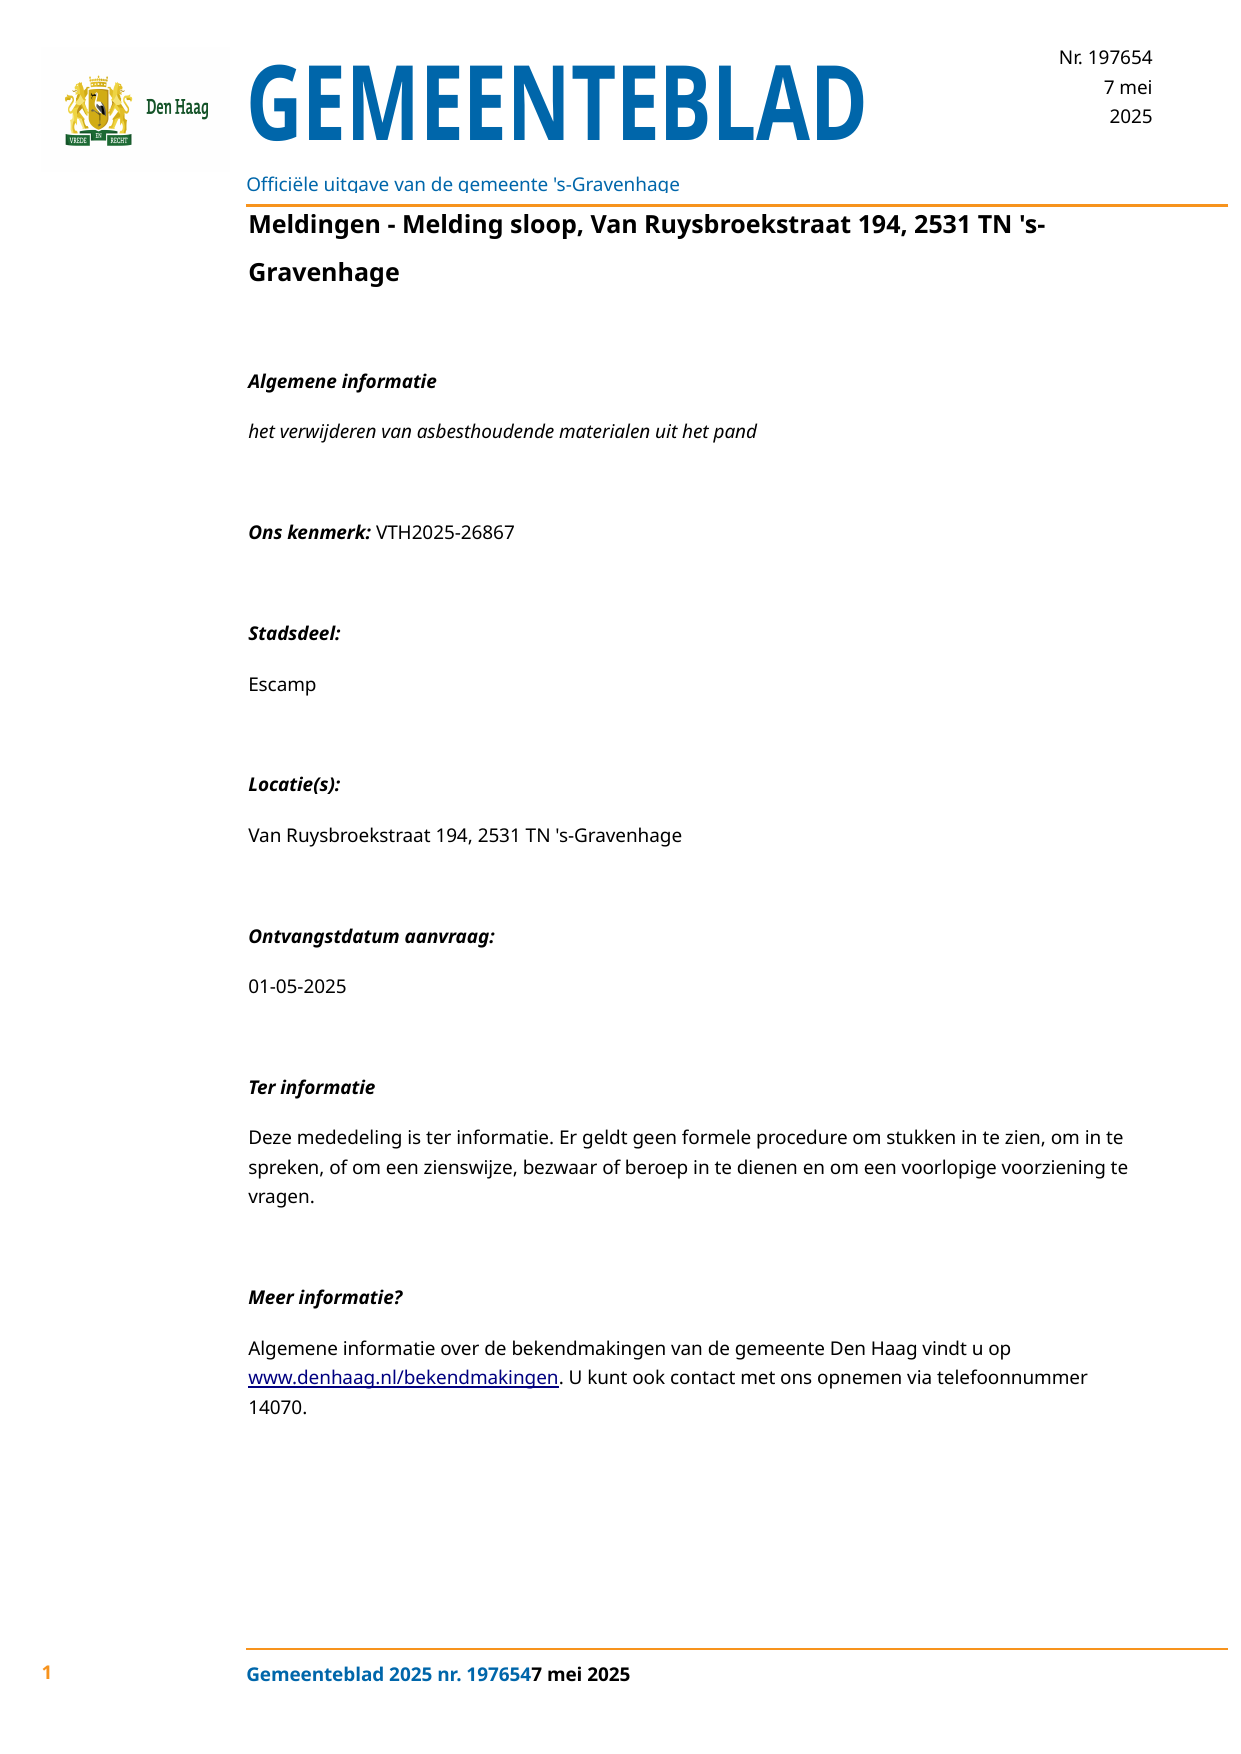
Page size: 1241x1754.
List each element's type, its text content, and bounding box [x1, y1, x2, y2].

text Escamp [248, 671, 1152, 697]
text Locatie(s): [248, 772, 1152, 797]
text Ter informatie [248, 1074, 1152, 1100]
text Ons kenmerk: VTH2025-26867 [248, 519, 1152, 545]
picture [41, 47, 231, 172]
text Algemene informatie over de bekendmakingen van de gemeente Den Haag vindt u op www.denhaag.nl/bekendmakingen. U kunt ook contact met ons opnemen via telefoonnummer 14070. [248, 1335, 1152, 1420]
text Meldingen - Melding sloop, Van Ruysbroekstraat 194, 2531 TN 's-Gravenhage [248, 207, 1152, 288]
text Van Ruysbroekstraat 194, 2531 TN 's-Gravenhage [248, 822, 1152, 848]
text Stadsdeel: [248, 620, 1152, 646]
text Meer informatie? [248, 1284, 1152, 1310]
text Deze mededeling is ter informatie. Er geldt geen formele procedure om stukken in te zien, om in te spreken, of om een zienswijze, bezwaar of beroep in te dienen en om een voorlopige voorziening te vragen. [248, 1124, 1152, 1209]
text het verwijderen van asbesthoudende materialen uit het pand [248, 419, 1152, 444]
text Algemene informatie [248, 368, 1152, 394]
text Ontvangstdatum aanvraag: [248, 923, 1152, 949]
text 01-05-2025 [248, 973, 1152, 999]
